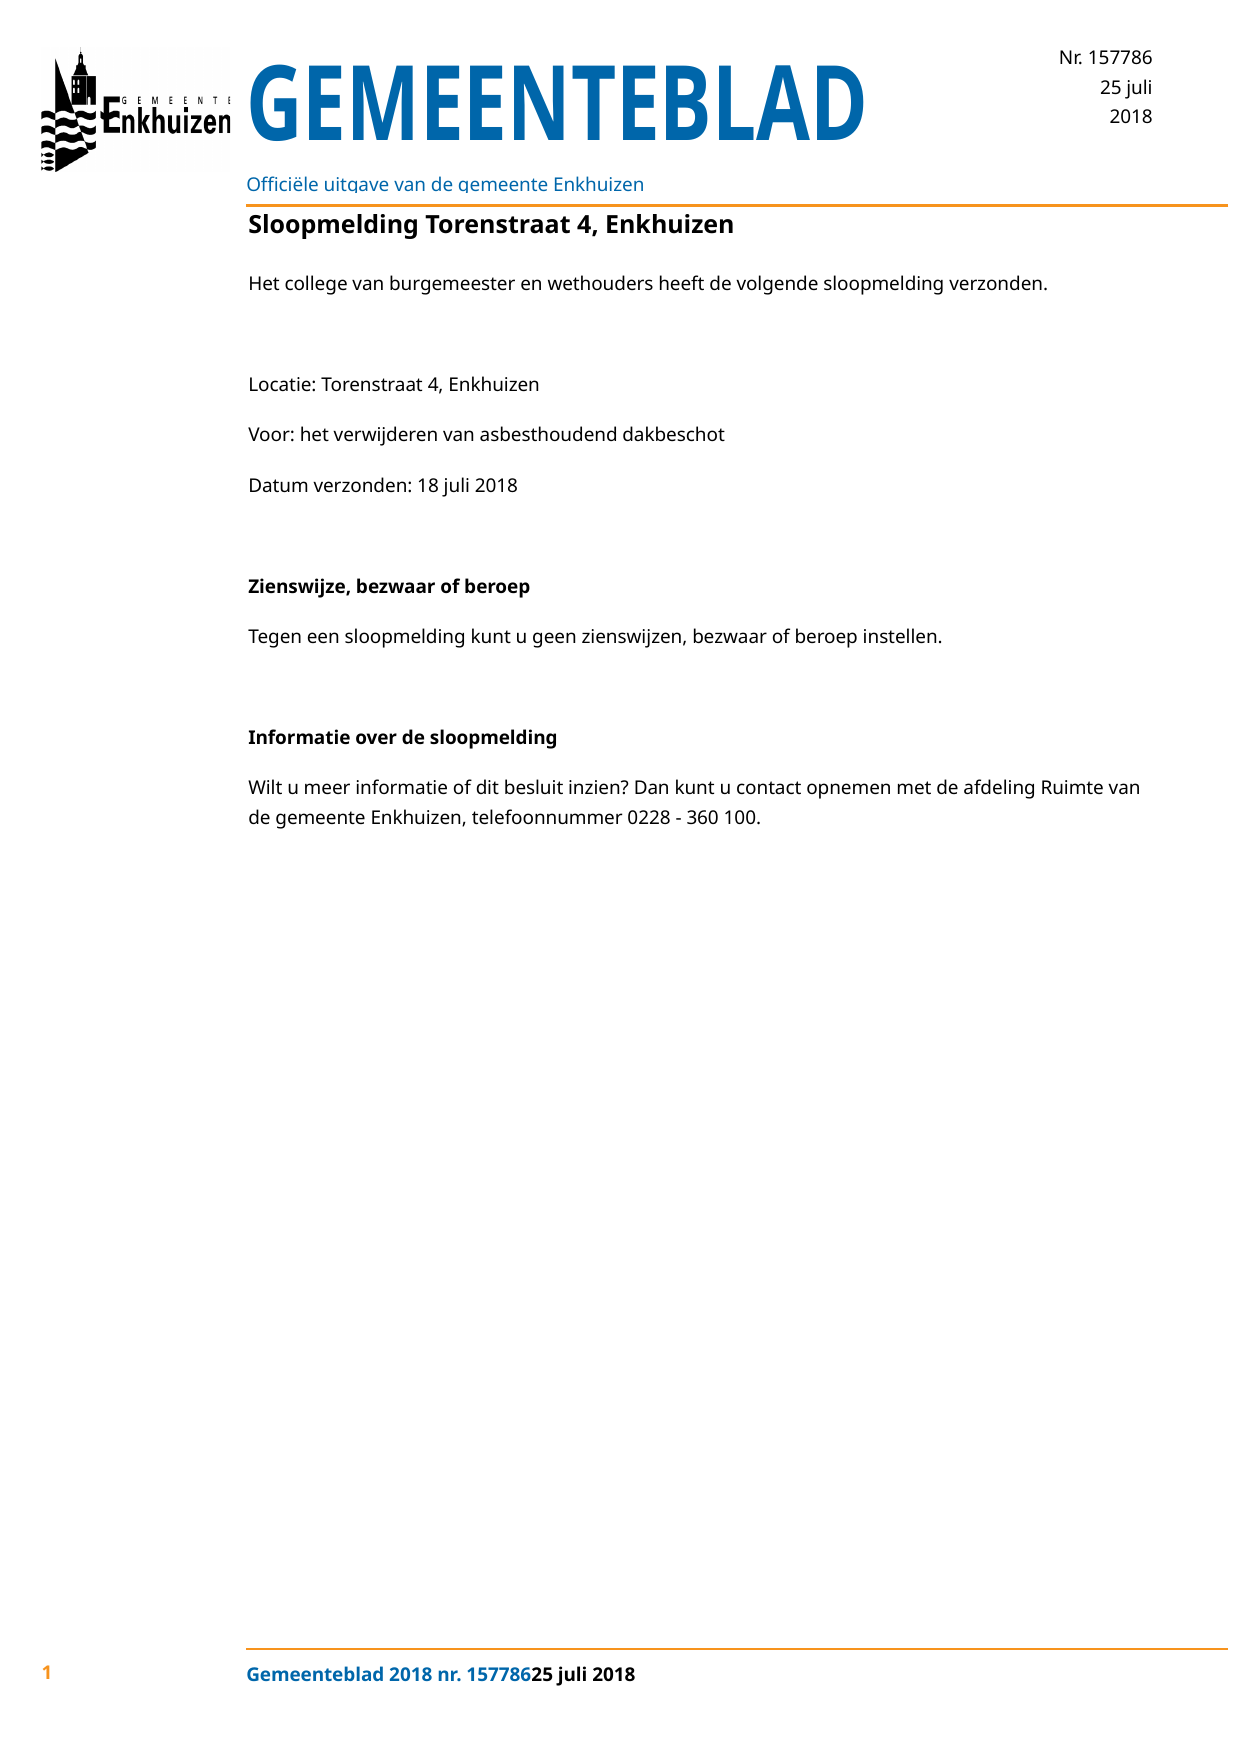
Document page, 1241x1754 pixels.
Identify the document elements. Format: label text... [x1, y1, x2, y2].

text Het college van burgemeester en wethouders heeft de volgende sloopmelding verzonden. [248, 270, 1152, 296]
text Wilt u meer informatie of dit besluit inzien? Dan kunt u contact opnemen met de afdeling Ruimte van de gemeente Enkhuizen, telefoonnummer 0228 - 360 100. [248, 774, 1152, 830]
text Locatie: Torenstraat 4, Enkhuizen [248, 371, 1152, 397]
text Voor: het verwijderen van asbesthoudend dakbeschot [248, 422, 1152, 447]
text Sloopmelding Torenstraat 4, Enkhuizen [248, 207, 1152, 241]
text Datum verzonden: 18 juli 2018 [248, 472, 1152, 498]
text Tegen een sloopmelding kunt u geen zienswijzen, bezwaar of beroep instellen. [248, 623, 1152, 649]
text Zienswijze, bezwaar of beroep [248, 573, 1152, 598]
picture [41, 47, 231, 172]
text Informatie over de sloopmelding [248, 724, 1152, 750]
